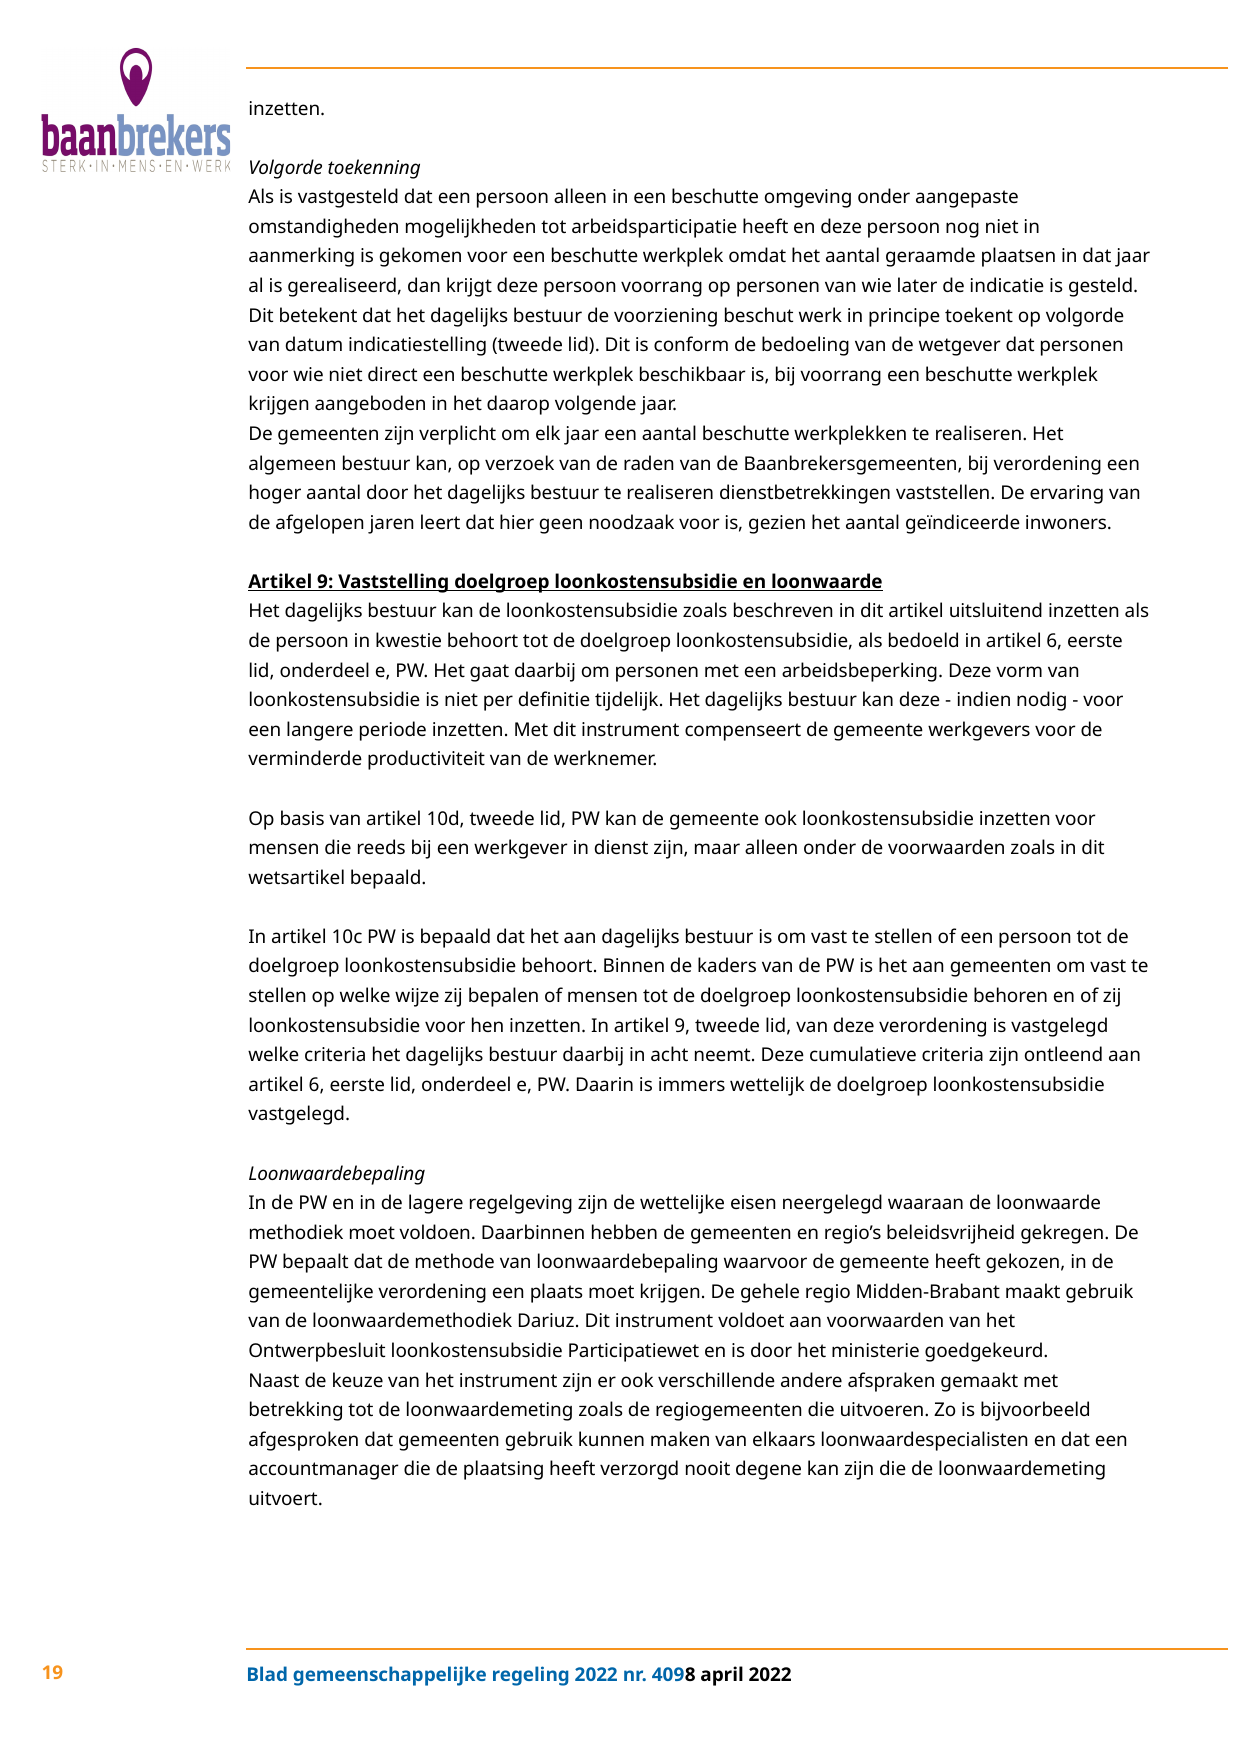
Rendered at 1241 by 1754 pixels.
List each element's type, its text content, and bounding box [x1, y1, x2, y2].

text Naast de keuze van het instrument zijn er ook verschillende andere afspraken gemaakt met betrekking tot de loonwaardemeting zoals de regiogemeenten die uitvoeren. Zo is bijvoorbeeld afgesproken dat gemeenten gebruik kunnen maken van elkaars loonwaardespecialisten en dat een accountmanager die de plaatsing heeft verzorgd nooit degene kan zijn die de loonwaardemeting uitvoert. [248, 1367, 1152, 1511]
text Als is vastgesteld dat een persoon alleen in een beschutte omgeving onder aangepaste omstandigheden mogelijkheden tot arbeidsparticipatie heeft en deze persoon nog niet in aanmerking is gekomen voor een beschutte werkplek omdat het aantal geraamde plaatsen in dat jaar al is gerealiseerd, dan krijgt deze persoon voorrang op personen van wie later de indicatie is gesteld. Dit betekent dat het dagelijks bestuur de voorziening beschut werk in principe toekent op volgorde van datum indicatiestelling (tweede lid). Dit is conform de bedoeling van de wetgever dat personen voor wie niet direct een beschutte werkplek beschikbaar is, bij voorrang een beschutte werkplek krijgen aangeboden in het daarop volgende jaar. [248, 183, 1152, 416]
text Het dagelijks bestuur kan de loonkostensubsidie zoals beschreven in dit artikel uitsluitend inzetten als de persoon in kwestie behoort tot de doelgroep loonkostensubsidie, als bedoeld in artikel 6, eerste lid, onderdeel e, PW. Het gaat daarbij om personen met een arbeidsbeperking. Deze vorm van loonkostensubsidie is niet per definitie tijdelijk. Het dagelijks bestuur kan deze - indien nodig - voor een langere periode inzetten. Met dit instrument compenseert de gemeente werkgevers voor de verminderde productiviteit van de werknemer. [248, 598, 1152, 771]
text Loonwaardebepaling [248, 1160, 1152, 1186]
text inzetten. [248, 95, 1152, 121]
picture [41, 47, 231, 172]
text Artikel 9: Vaststelling doelgroep loonkostensubsidie en loonwaarde [248, 568, 1152, 594]
text De gemeenten zijn verplicht om elk jaar een aantal beschutte werkplekken te realiseren. Het algemeen bestuur kan, op verzoek van de raden van de Baanbrekersgemeenten, bij verordening een hoger aantal door het dagelijks bestuur te realiseren dienstbetrekkingen vaststellen. De ervaring van de afgelopen jaren leert dat hier geen noodzaak voor is, gezien het aantal geïndiceerde inwoners. [248, 420, 1152, 535]
text In artikel 10c PW is bepaald dat het aan dagelijks bestuur is om vast te stellen of een persoon tot de doelgroep loonkostensubsidie behoort. Binnen de kaders van de PW is het aan gemeenten om vast te stellen op welke wijze zij bepalen of mensen tot de doelgroep loonkostensubsidie behoren en of zij loonkostensubsidie voor hen inzetten. In artikel 9, tweede lid, van deze verordening is vastgelegd welke criteria het dagelijks bestuur daarbij in acht neemt. Deze cumulatieve criteria zijn ontleend aan artikel 6, eerste lid, onderdeel e, PW. Daarin is immers wettelijk de doelgroep loonkostensubsidie vastgelegd. [248, 923, 1152, 1126]
text Op basis van artikel 10d, tweede lid, PW kan de gemeente ook loonkostensubsidie inzetten voor mensen die reeds bij een werkgever in dienst zijn, maar alleen onder de voorwaarden zoals in dit wetsartikel bepaald. [248, 805, 1152, 890]
text Volgorde toekenning [248, 154, 1152, 180]
text In de PW en in de lagere regelgeving zijn de wettelijke eisen neergelegd waaraan de loonwaarde methodiek moet voldoen. Daarbinnen hebben de gemeenten en regio’s beleidsvrijheid gekregen. De PW bepaalt dat de methode van loonwaardebepaling waarvoor de gemeente heeft gekozen, in de gemeentelijke verordening een plaats moet krijgen. De gehele regio Midden-Brabant maakt gebruik van de loonwaardemethodiek Dariuz. Dit instrument voldoet aan voorwaarden van het Ontwerpbesluit loonkostensubsidie Participatiewet en is door het ministerie goedgekeurd. [248, 1189, 1152, 1363]
